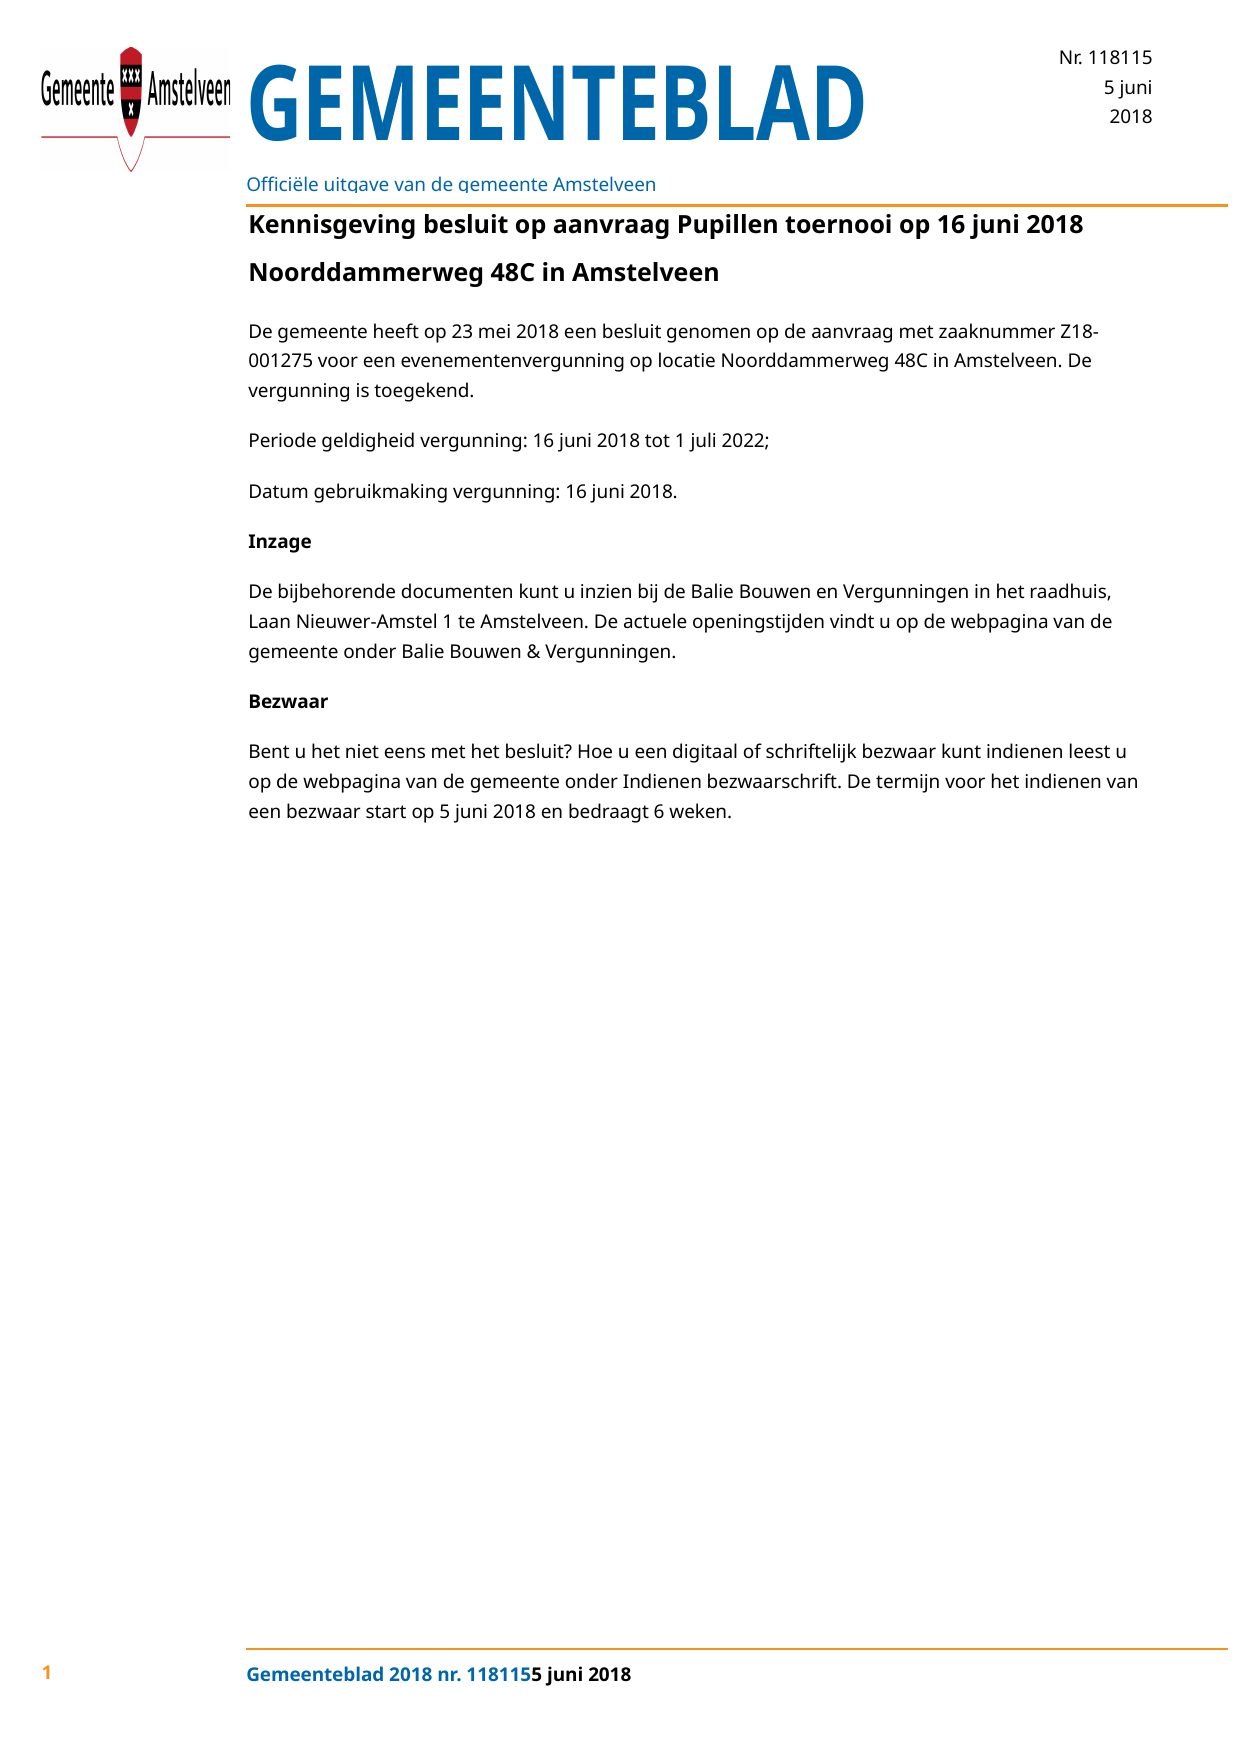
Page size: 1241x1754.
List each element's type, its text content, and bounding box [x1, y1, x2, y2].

text Bent u het niet eens met het besluit? Hoe u een digitaal of schriftelijk bezwaar kunt indienen leest u op de webpagina van de gemeente onder Indienen bezwaarschrift. De termijn voor het indienen van een bezwaar start op 5 juni 2018 en bedraagt 6 weken. [248, 739, 1152, 824]
picture [41, 47, 231, 172]
text De gemeente heeft op 23 mei 2018 een besluit genomen op de aanvraag met zaaknummer Z18-001275 voor een evenementenvergunning op locatie Noorddammerweg 48C in Amstelveen. De vergunning is toegekend. [248, 318, 1152, 403]
text Inzage [248, 528, 1152, 554]
text Periode geldigheid vergunning: 16 juni 2018 tot 1 juli 2022; [248, 427, 1152, 453]
text De bijbehorende documenten kunt u inzien bij de Balie Bouwen en Vergunningen in het raadhuis, Laan Nieuwer-Amstel 1 te Amstelveen. De actuele openingstijden vindt u op de webpagina van de gemeente onder Balie Bouwen & Vergunningen. [248, 579, 1152, 664]
text Kennisgeving besluit op aanvraag Pupillen toernooi op 16 juni 2018 Noorddammerweg 48C in Amstelveen [248, 207, 1152, 288]
text Datum gebruikmaking vergunning: 16 juni 2018. [248, 478, 1152, 504]
text Bezwaar [248, 688, 1152, 714]
